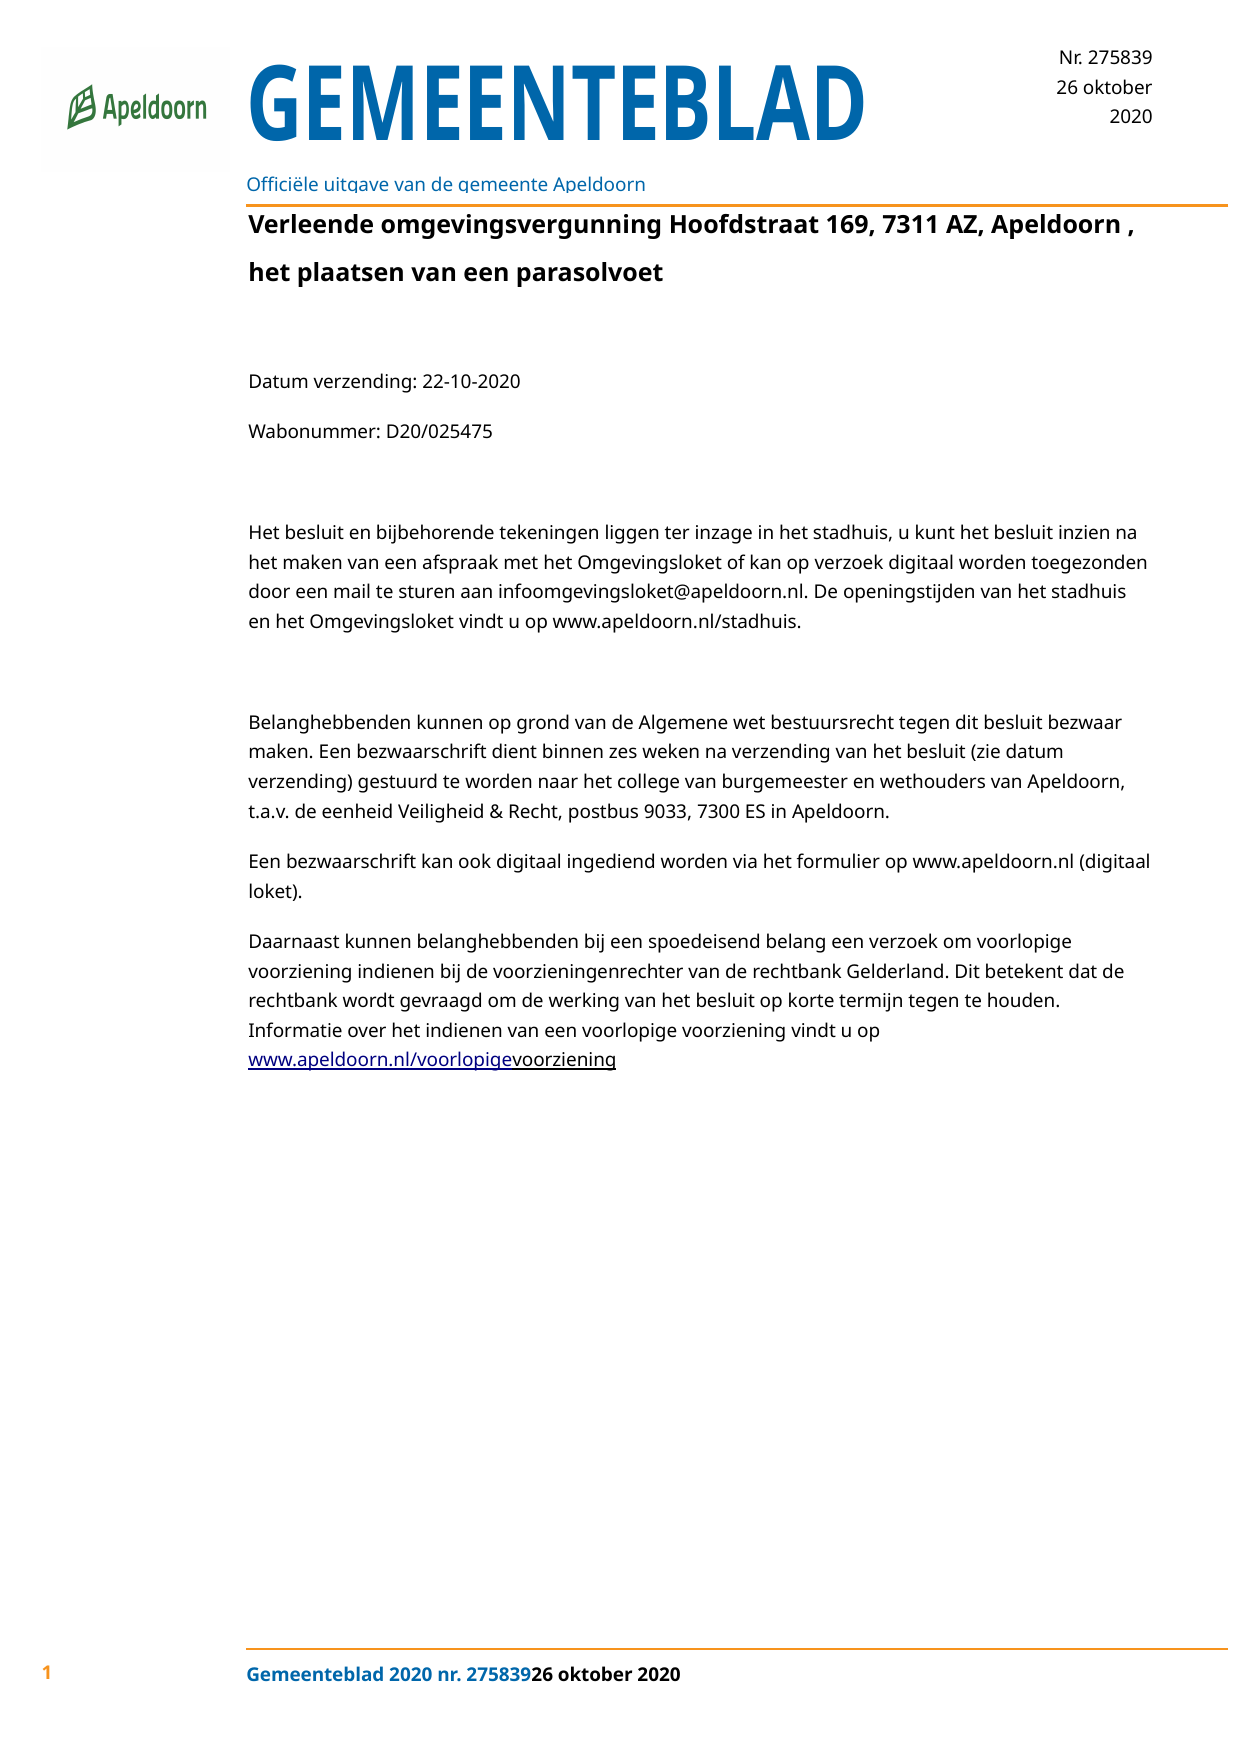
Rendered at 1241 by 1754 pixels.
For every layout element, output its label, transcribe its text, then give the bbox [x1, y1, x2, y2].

text Verleende omgevingsvergunning Hoofdstraat 169, 7311 AZ, Apeldoorn , het plaatsen van een parasolvoet [248, 207, 1152, 288]
text Belanghebbenden kunnen op grond van de Algemene wet bestuursrecht tegen dit besluit bezwaar maken. Een bezwaarschrift dient binnen zes weken na verzending van het besluit (zie datum verzending) gestuurd te worden naar het college van burgemeester en wethouders van Apeldoorn, t.a.v. de eenheid Veiligheid & Recht, postbus 9033, 7300 ES in Apeldoorn. [248, 709, 1152, 824]
text Het besluit en bijbehorende tekeningen liggen ter inzage in het stadhuis, u kunt het besluit inzien na het maken van een afspraak met het Omgevingsloket of kan op verzoek digitaal worden toegezonden door een mail te sturen aan infoomgevingsloket@apeldoorn.nl. De openingstijden van het stadhuis en het Omgevingsloket vindt u op www.apeldoorn.nl/stadhuis. [248, 519, 1152, 634]
text Wabonummer: D20/025475 [248, 419, 1152, 444]
text Een bezwaarschrift kan ook digitaal ingediend worden via het formulier op www.apeldoorn.nl (digitaal loket). [248, 848, 1152, 904]
text Datum verzending: 22-10-2020 [248, 368, 1152, 394]
picture [41, 47, 231, 172]
text Daarnaast kunnen belanghebbenden bij een spoedeisend belang een verzoek om voorlopige voorziening indienen bij de voorzieningenrechter van de rechtbank Gelderland. Dit betekent dat de rechtbank wordt gevraagd om de werking van het besluit op korte termijn tegen te houden. Informatie over het indienen van een voorlopige voorziening vindt u op www.apeldoorn.nl/voorlopigevoorziening [248, 928, 1152, 1072]
